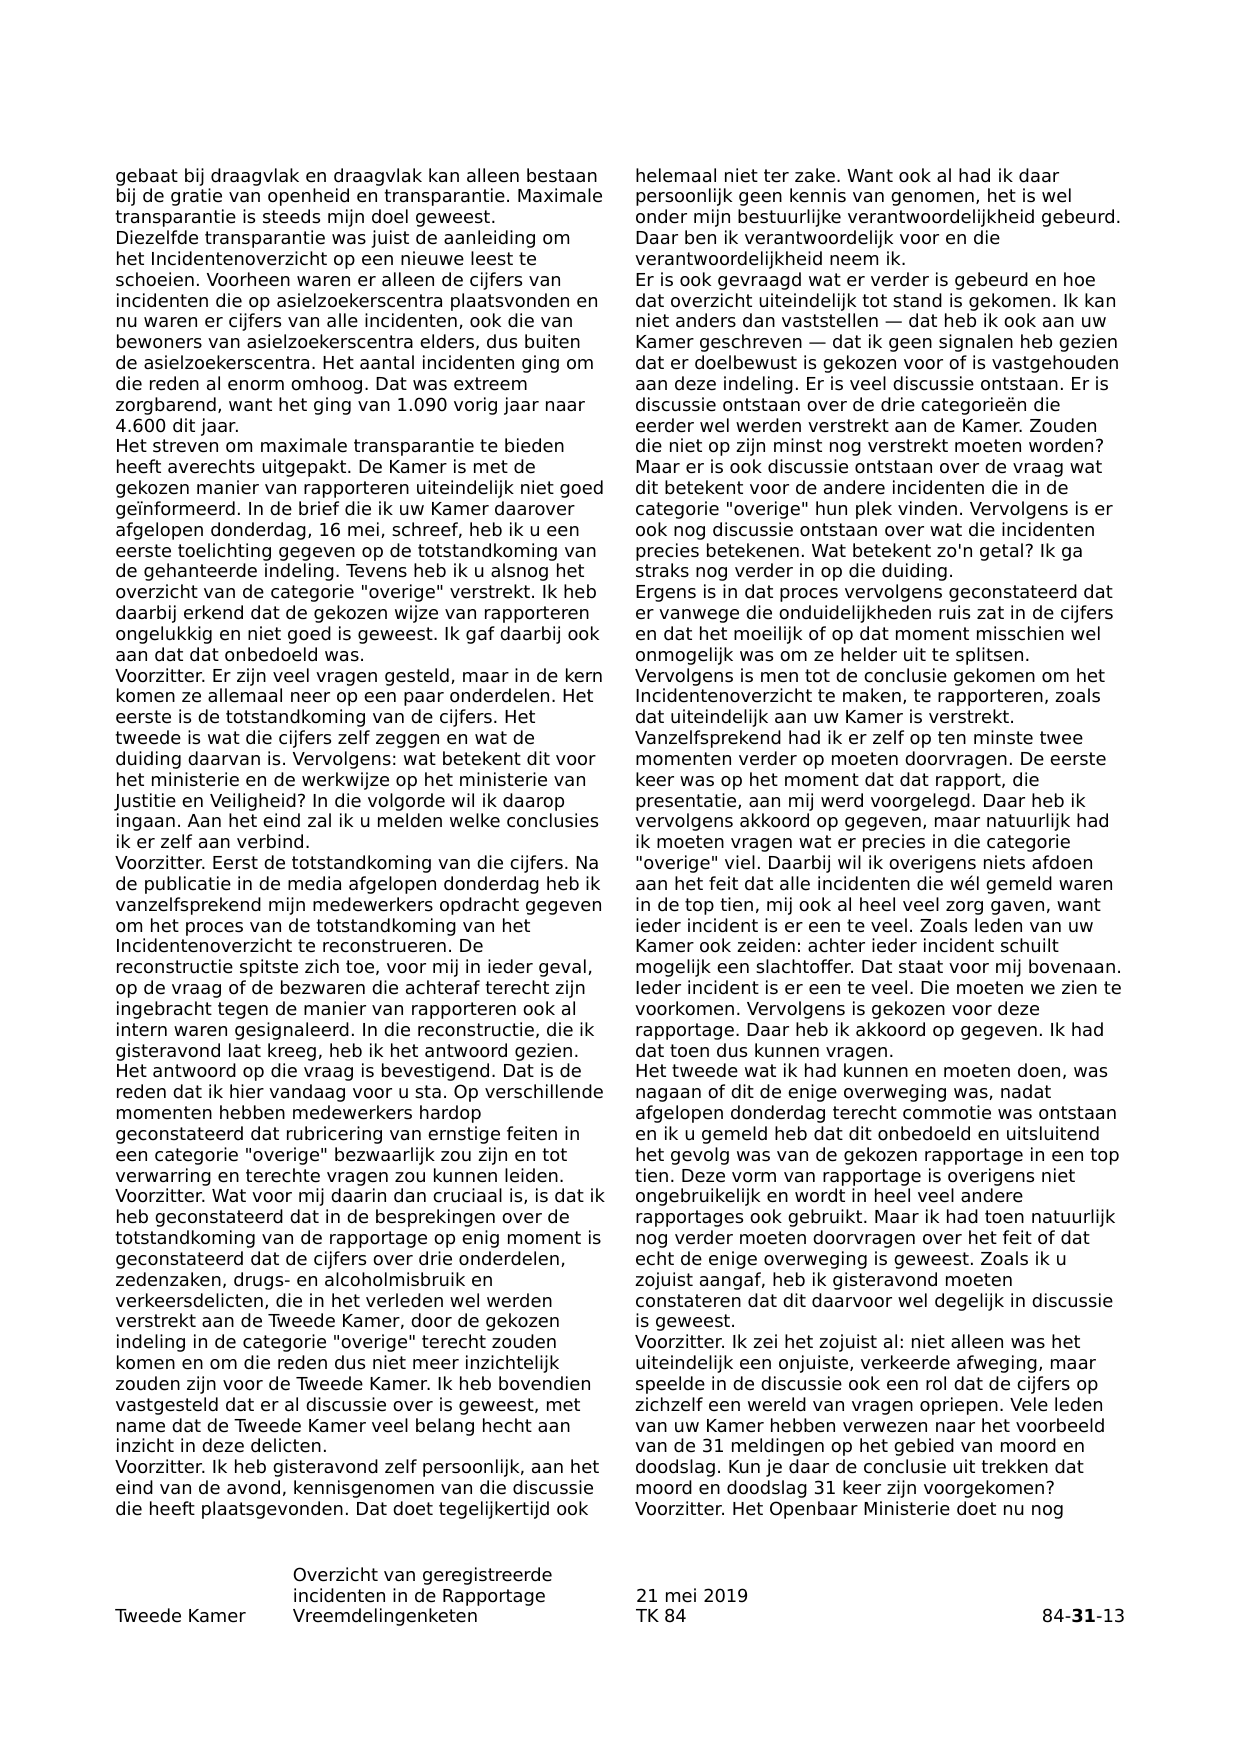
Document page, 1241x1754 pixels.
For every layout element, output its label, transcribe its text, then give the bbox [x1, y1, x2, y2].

text Diezelfde transparantie was juist de aanleiding om het Incidentenoverzicht op een nieuwe leest te schoeien. Voorheen waren er alleen de cijfers van incidenten die op asielzoekerscentra plaatsvonden en nu waren er cijfers van alle incidenten, ook die van bewoners van asielzoekerscentra elders, dus buiten de asielzoekerscentra. Het aantal incidenten ging om die reden al enorm omhoog. Dat was extreem zorgbarend, want het ging van 1.090 vorig jaar naar 4.600 dit jaar. [115, 228, 605, 436]
text Voorzitter. Eerst de totstandkoming van die cijfers. Na de publicatie in de media afgelopen donderdag heb ik vanzelfsprekend mijn medewerkers opdracht gegeven om het proces van de totstandkoming van het Incidentenoverzicht te reconstrueren. De reconstructie spitste zich toe, voor mij in ieder geval, op de vraag of de bezwaren die achteraf terecht zijn ingebracht tegen de manier van rapporteren ook al intern waren gesignaleerd. In die reconstructie, die ik gisteravond laat kreeg, heb ik het antwoord gezien. Het antwoord op die vraag is bevestigend. Dat is de reden dat ik hier vandaag voor u sta. Op verschillende momenten hebben medewerkers hardop geconstateerd dat rubricering van ernstige feiten in een categorie "overige" bezwaarlijk zou zijn en tot verwarring en terechte vragen zou kunnen leiden. [115, 853, 605, 1186]
text Ergens is in dat proces vervolgens geconstateerd dat er vanwege die onduidelijkheden ruis zat in de cijfers en dat het moeilijk of op dat moment misschien wel onmogelijk was om ze helder uit te splitsen. Vervolgens is men tot de conclusie gekomen om het Incidentenoverzicht te maken, te rapporteren, zoals dat uiteindelijk aan uw Kamer is verstrekt. Vanzelfsprekend had ik er zelf op ten minste twee momenten verder op moeten doorvragen. De eerste keer was op het moment dat dat rapport, die presentatie, aan mij werd voorgelegd. Daar heb ik vervolgens akkoord op gegeven, maar natuurlijk had ik moeten vragen wat er precies in die categorie "overige" viel. Daarbij wil ik overigens niets afdoen aan het feit dat alle incidenten die wél gemeld waren in de top tien, mij ook al heel veel zorg gaven, want ieder incident is er een te veel. Zoals leden van uw Kamer ook zeiden: achter ieder incident schuilt mogelijk een slachtoffer. Dat staat voor mij bovenaan. Ieder incident is er een te veel. Die moeten we zien te voorkomen. Vervolgens is gekozen voor deze rapportage. Daar heb ik akkoord op gegeven. Ik had dat toen dus kunnen vragen. [635, 582, 1125, 1061]
text Voorzitter. Het Openbaar Ministerie doet nu nog [635, 1499, 1125, 1519]
text Voorzitter. Ik zei het zojuist al: niet alleen was het uiteindelijk een onjuiste, verkeerde afweging, maar speelde in de discussie ook een rol dat de cijfers op zichzelf een wereld van vragen opriepen. Vele leden van uw Kamer hebben verwezen naar het voorbeeld van de 31 meldingen op het gebied van moord en doodslag. Kun je daar de conclusie uit trekken dat moord en doodslag 31 keer zijn voorgekomen? [635, 1332, 1125, 1499]
text Het streven om maximale transparantie te bieden heeft averechts uitgepakt. De Kamer is met de gekozen manier van rapporteren uiteindelijk niet goed geïnformeerd. In de brief die ik uw Kamer daarover afgelopen donderdag, 16 mei, schreef, heb ik u een eerste toelichting gegeven op de totstandkoming van de gehanteerde indeling. Tevens heb ik u alsnog het overzicht van de categorie "overige" verstrekt. Ik heb daarbij erkend dat de gekozen wijze van rapporteren ongelukkig en niet goed is geweest. Ik gaf daarbij ook aan dat dat onbedoeld was. [115, 436, 605, 665]
text Voorzitter. Er zijn veel vragen gesteld, maar in de kern komen ze allemaal neer op een paar onderdelen. Het eerste is de totstandkoming van de cijfers. Het tweede is wat die cijfers zelf zeggen en wat de duiding daarvan is. Vervolgens: wat betekent dit voor het ministerie en de werkwijze op het ministerie van Justitie en Veiligheid? In die volgorde wil ik daarop ingaan. Aan het eind zal ik u melden welke conclusies ik er zelf aan verbind. [115, 665, 605, 853]
text gebaat bij draagvlak en draagvlak kan alleen bestaan bij de gratie van openheid en transparantie. Maximale transparantie is steeds mijn doel geweest. [115, 165, 605, 228]
text Voorzitter. Ik heb gisteravond zelf persoonlijk, aan het eind van de avond, kennisgenomen van die discussie die heeft plaatsgevonden. Dat doet tegelijkertijd ook [115, 1457, 605, 1519]
text helemaal niet ter zake. Want ook al had ik daar persoonlijk geen kennis van genomen, het is wel onder mijn bestuurlijke verantwoordelijkheid gebeurd. Daar ben ik verantwoordelijk voor en die verantwoordelijkheid neem ik. [635, 165, 1125, 269]
text Er is ook gevraagd wat er verder is gebeurd en hoe dat overzicht uiteindelijk tot stand is gekomen. Ik kan niet anders dan vaststellen — dat heb ik ook aan uw Kamer geschreven — dat ik geen signalen heb gezien dat er doelbewust is gekozen voor of is vastgehouden aan deze indeling. Er is veel discussie ontstaan. Er is discussie ontstaan over de drie categorieën die eerder wel werden verstrekt aan de Kamer. Zouden die niet op zijn minst nog verstrekt moeten worden? Maar er is ook discussie ontstaan over de vraag wat dit betekent voor de andere incidenten die in de categorie "overige" hun plek vinden. Vervolgens is er ook nog discussie ontstaan over wat die incidenten precies betekenen. Wat betekent zo'n getal? Ik ga straks nog verder in op die duiding. [635, 269, 1125, 582]
text Het tweede wat ik had kunnen en moeten doen, was nagaan of dit de enige overweging was, nadat afgelopen donderdag terecht commotie was ontstaan en ik u gemeld heb dat dit onbedoeld en uitsluitend het gevolg was van de gekozen rapportage in een top tien. Deze vorm van rapportage is overigens niet ongebruikelijk en wordt in heel veel andere rapportages ook gebruikt. Maar ik had toen natuurlijk nog verder moeten doorvragen over het feit of dat echt de enige overweging is geweest. Zoals ik u zojuist aangaf, heb ik gisteravond moeten constateren dat dit daarvoor wel degelijk in discussie is geweest. [635, 1061, 1125, 1332]
text Voorzitter. Wat voor mij daarin dan cruciaal is, is dat ik heb geconstateerd dat in de besprekingen over de totstandkoming van de rapportage op enig moment is geconstateerd dat de cijfers over drie onderdelen, zedenzaken, drugs- en alcoholmisbruik en verkeersdelicten, die in het verleden wel werden verstrekt aan de Tweede Kamer, door de gekozen indeling in de categorie "overige" terecht zouden komen en om die reden dus niet meer inzichtelijk zouden zijn voor de Tweede Kamer. Ik heb bovendien vastgesteld dat er al discussie over is geweest, met name dat de Tweede Kamer veel belang hecht aan inzicht in deze delicten. [115, 1186, 605, 1457]
